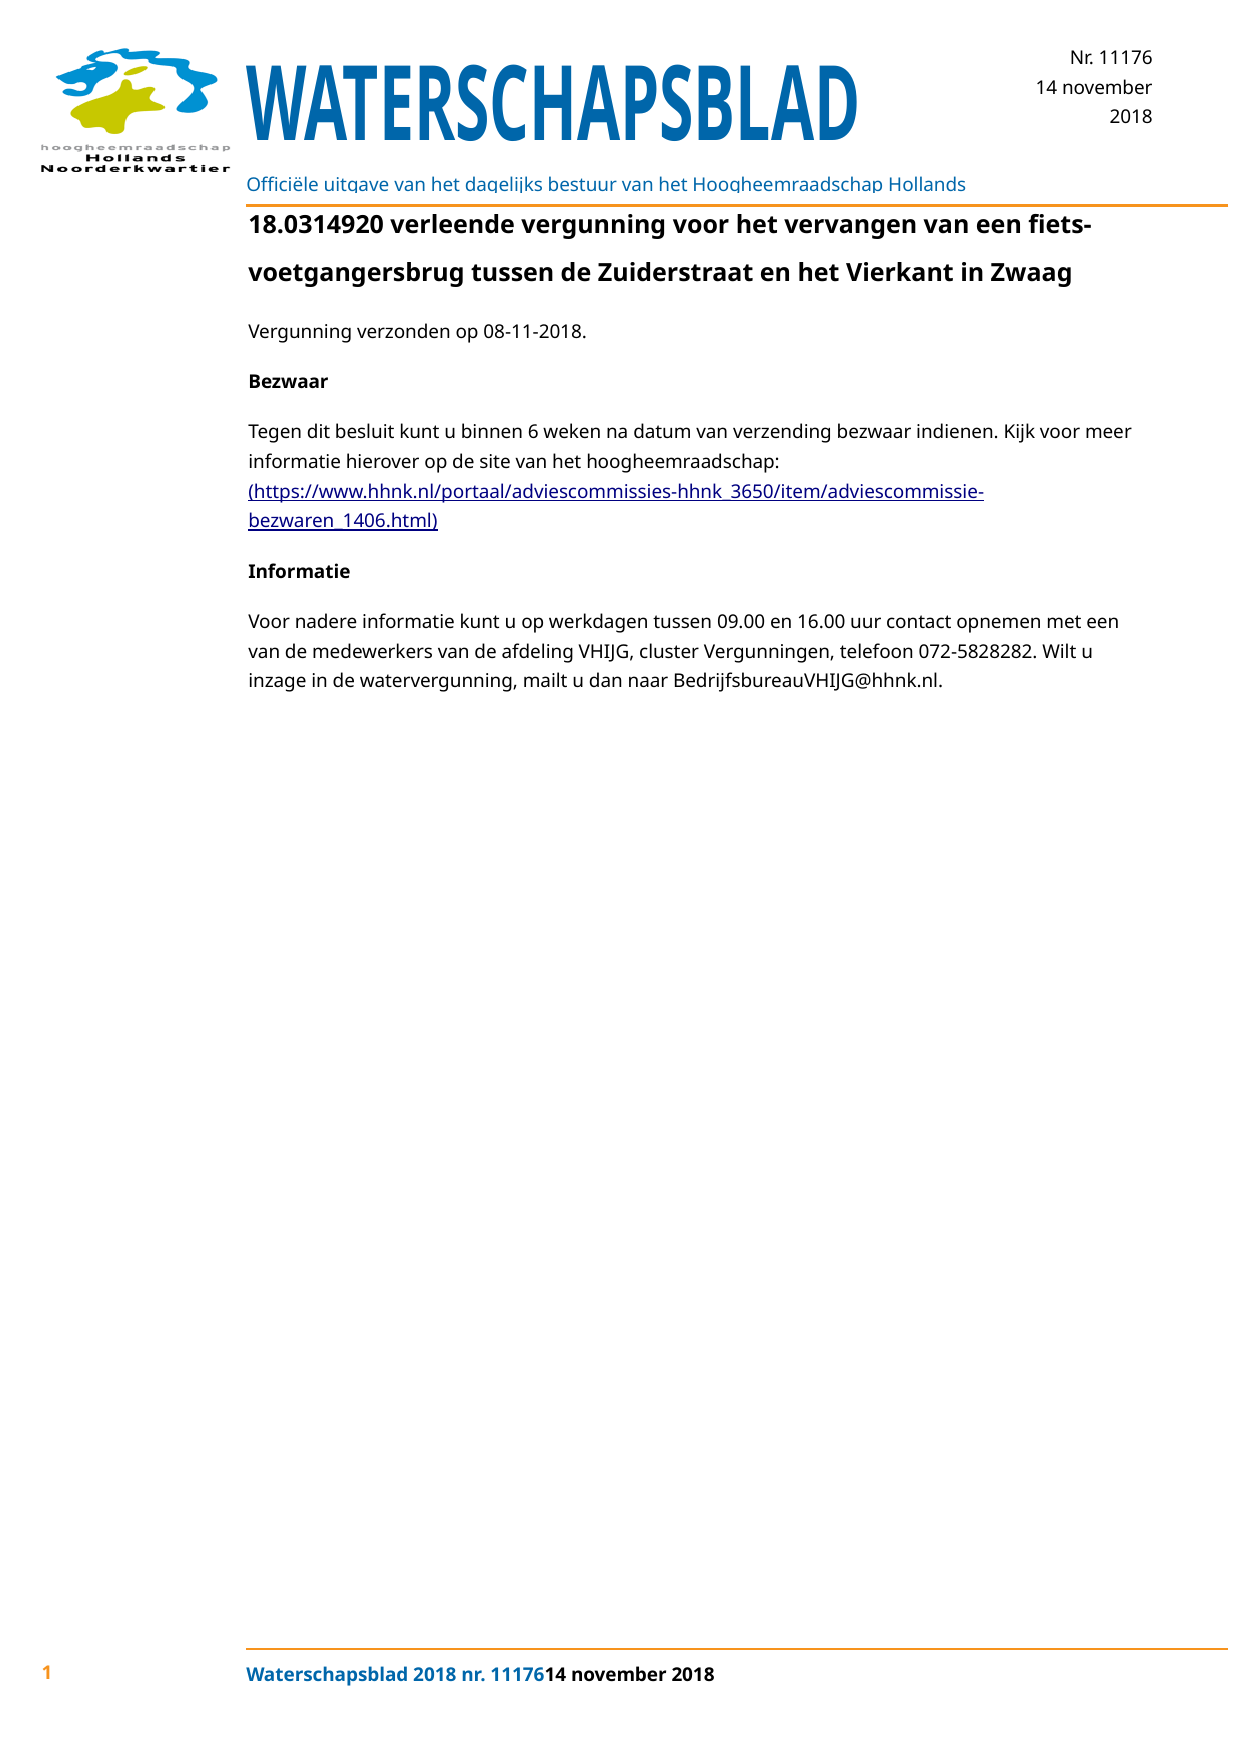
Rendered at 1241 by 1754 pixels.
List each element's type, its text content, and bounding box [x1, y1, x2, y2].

text Voor nadere informatie kunt u op werkdagen tussen 09.00 en 16.00 uur contact opnemen met een van de medewerkers van de afdeling VHIJG, cluster Vergunningen, telefoon 072-5828282. Wilt u inzage in de watervergunning, mailt u dan naar BedrijfsbureauVHIJG@hhnk.nl. [248, 608, 1152, 693]
text Tegen dit besluit kunt u binnen 6 weken na datum van verzending bezwaar indienen. Kijk voor meer informatie hierover op de site van het hoogheemraadschap: (https://www.hhnk.nl/portaal/adviescommissies-hhnk_3650/item/adviescommissie-bezwaren_1406.html) [248, 419, 1152, 533]
text 18.0314920 verleende vergunning voor het vervangen van een fiets- voetgangersbrug tussen de Zuiderstraat en het Vierkant in Zwaag [248, 207, 1152, 288]
text Bezwaar [248, 368, 1152, 394]
text Informatie [248, 558, 1152, 584]
picture [41, 47, 231, 172]
text Vergunning verzonden op 08-11-2018. [248, 318, 1152, 344]
